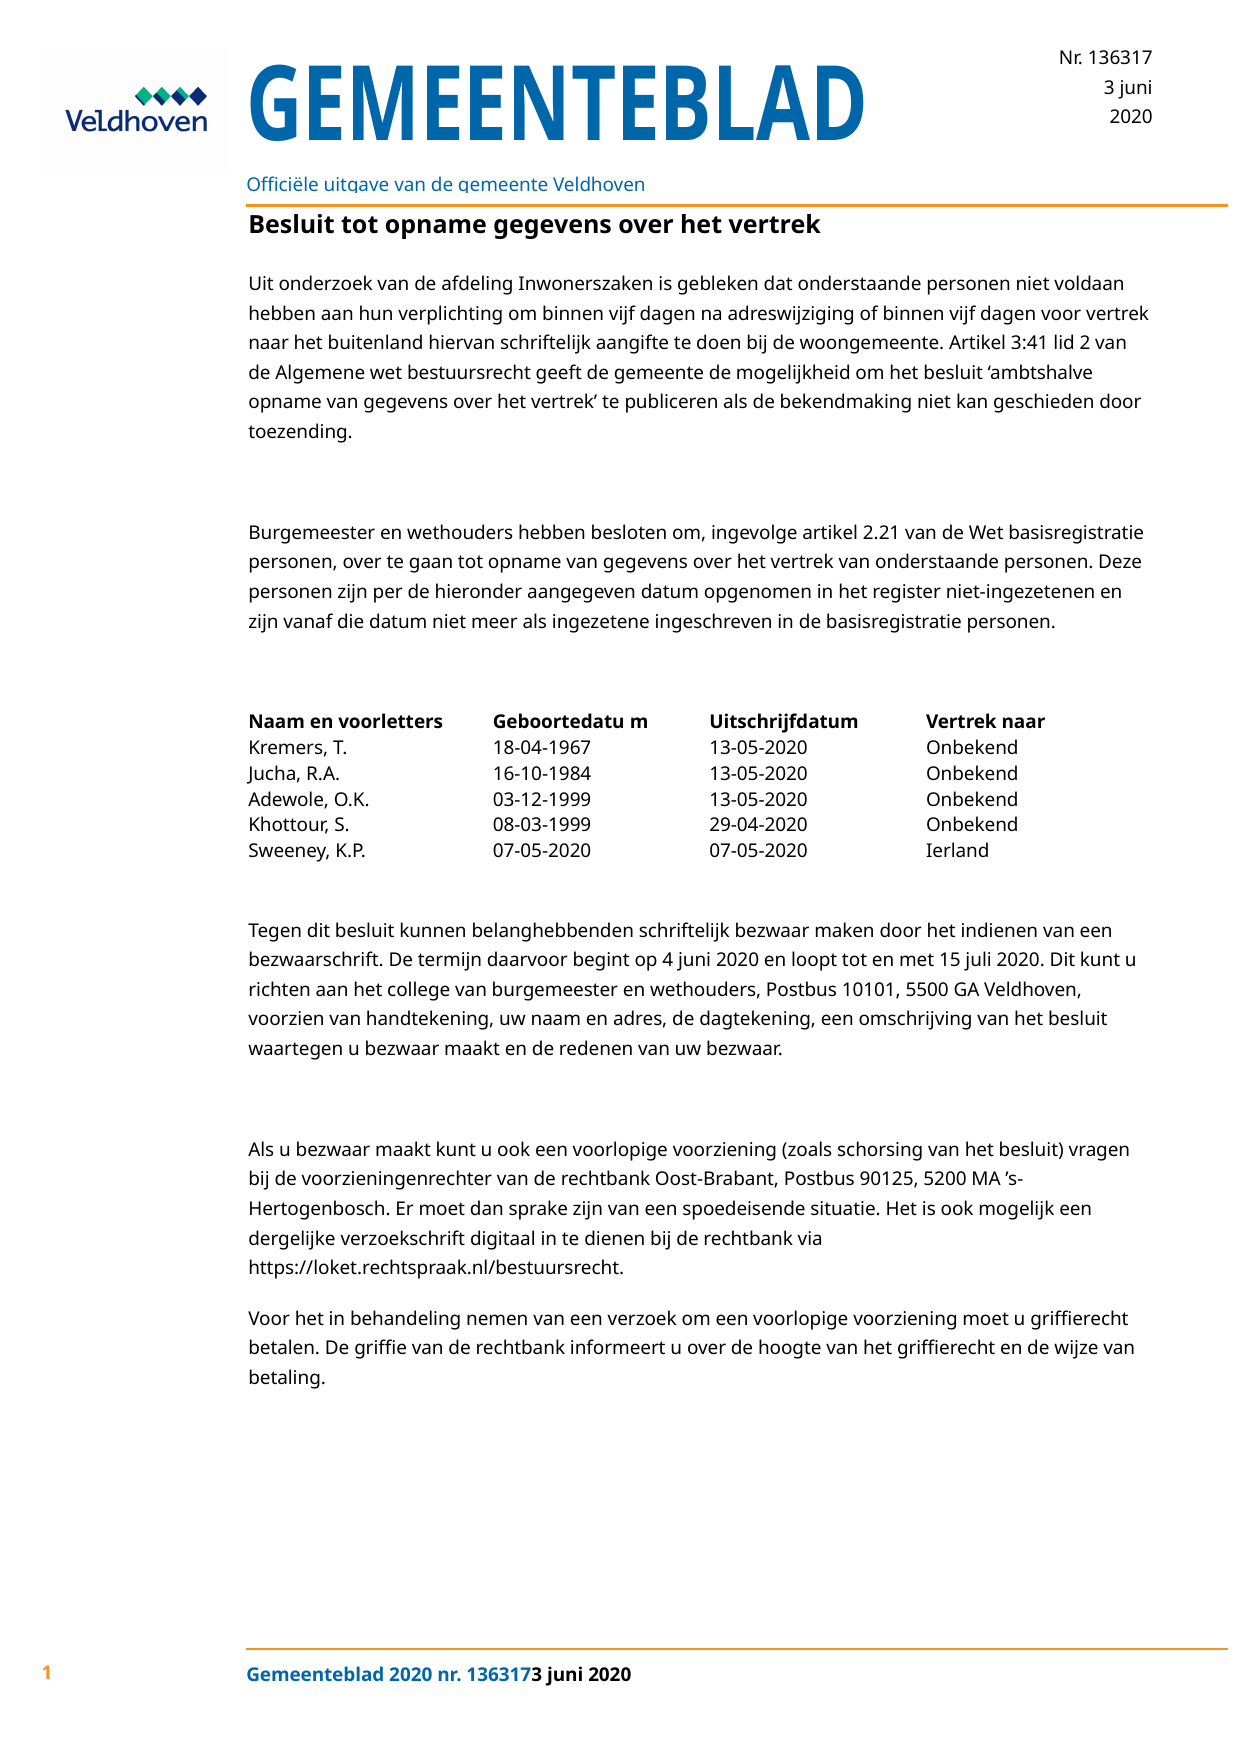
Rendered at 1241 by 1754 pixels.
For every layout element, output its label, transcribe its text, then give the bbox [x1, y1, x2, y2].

text Besluit tot opname gegevens over het vertrek [248, 207, 1152, 241]
text Als u bezwaar maakt kunt u ook een voorlopige voorziening (zoals schorsing van het besluit) vragen bij de voorzieningenrechter van de rechtbank Oost-Brabant, Postbus 90125, 5200 MA ’s-Hertogenbosch. Er moet dan sprake zijn van een spoedeisende situatie. Het is ook mogelijk een dergelijke verzoekschrift digitaal in te dienen bij de rechtbank via https://loket.rechtspraak.nl/bestuursrecht. [248, 1136, 1152, 1280]
table_cell Kremers, T. [248, 735, 493, 760]
table_header Uitschrijfdatum [709, 709, 926, 734]
text Tegen dit besluit kunnen belanghebbenden schriftelijk bezwaar maken door het indienen van een bezwaarschrift. De termijn daarvoor begint op 4 juni 2020 en loopt tot en met 15 juli 2020. Dit kunt u richten aan het college van burgemeester en wethouders, Postbus 10101, 5500 GA Veldhoven, voorzien van handtekening, uw naam en adres, de dagtekening, een omschrijving van het besluit waartegen u bezwaar maakt en de redenen van uw bezwaar. [248, 917, 1152, 1061]
table_cell 08-03-1999 [493, 812, 709, 837]
table_cell 29-04-2020 [709, 812, 926, 837]
picture [41, 47, 231, 172]
table_cell Khottour, S. [248, 812, 493, 837]
table_header Geboortedatu m [493, 709, 709, 734]
text Uit onderzoek van de afdeling Inwonerszaken is gebleken dat onderstaande personen niet voldaan hebben aan hun verplichting om binnen vijf dagen na adreswijziging of binnen vijf dagen voor vertrek naar het buitenland hiervan schriftelijk aangifte te doen bij de woongemeente. Artikel 3:41 lid 2 van de Algemene wet bestuursrecht geeft de gemeente de mogelijkheid om het besluit ‘ambtshalve opname van gegevens over het vertrek’ te publiceren als de bekendmaking niet kan geschieden door toezending. [248, 270, 1152, 444]
table_cell 13-05-2020 [709, 735, 926, 760]
table_cell Onbekend [926, 760, 1152, 786]
table_cell Adewole, O.K. [248, 786, 493, 812]
table_cell 07-05-2020 [493, 838, 709, 863]
text Burgemeester en wethouders hebben besloten om, ingevolge artikel 2.21 van de Wet basisregistratie personen, over te gaan tot opname van gegevens over het vertrek van onderstaande personen. Deze personen zijn per de hieronder aangegeven datum opgenomen in het register niet-ingezetenen en zijn vanaf die datum niet meer als ingezetene ingeschreven in de basisregistratie personen. [248, 519, 1152, 633]
table_cell 03-12-1999 [493, 786, 709, 812]
table_cell 13-05-2020 [709, 760, 926, 786]
table_cell Ierland [926, 838, 1152, 863]
table_cell Onbekend [926, 812, 1152, 837]
table_cell 18-04-1967 [493, 735, 709, 760]
table_cell Onbekend [926, 786, 1152, 812]
table_cell Onbekend [926, 735, 1152, 760]
table_cell Sweeney, K.P. [248, 838, 493, 863]
table_cell Jucha, R.A. [248, 760, 493, 786]
table_cell 13-05-2020 [709, 786, 926, 812]
text Voor het in behandeling nemen van een verzoek om een voorlopige voorziening moet u griffierecht betalen. De griffie van de rechtbank informeert u over de hoogte van het griffierecht en de wijze van betaling. [248, 1305, 1152, 1389]
table_header Naam en voorletters [248, 709, 493, 734]
table_header Vertrek naar [926, 709, 1152, 734]
table_cell 16-10-1984 [493, 760, 709, 786]
table_cell 07-05-2020 [709, 838, 926, 863]
